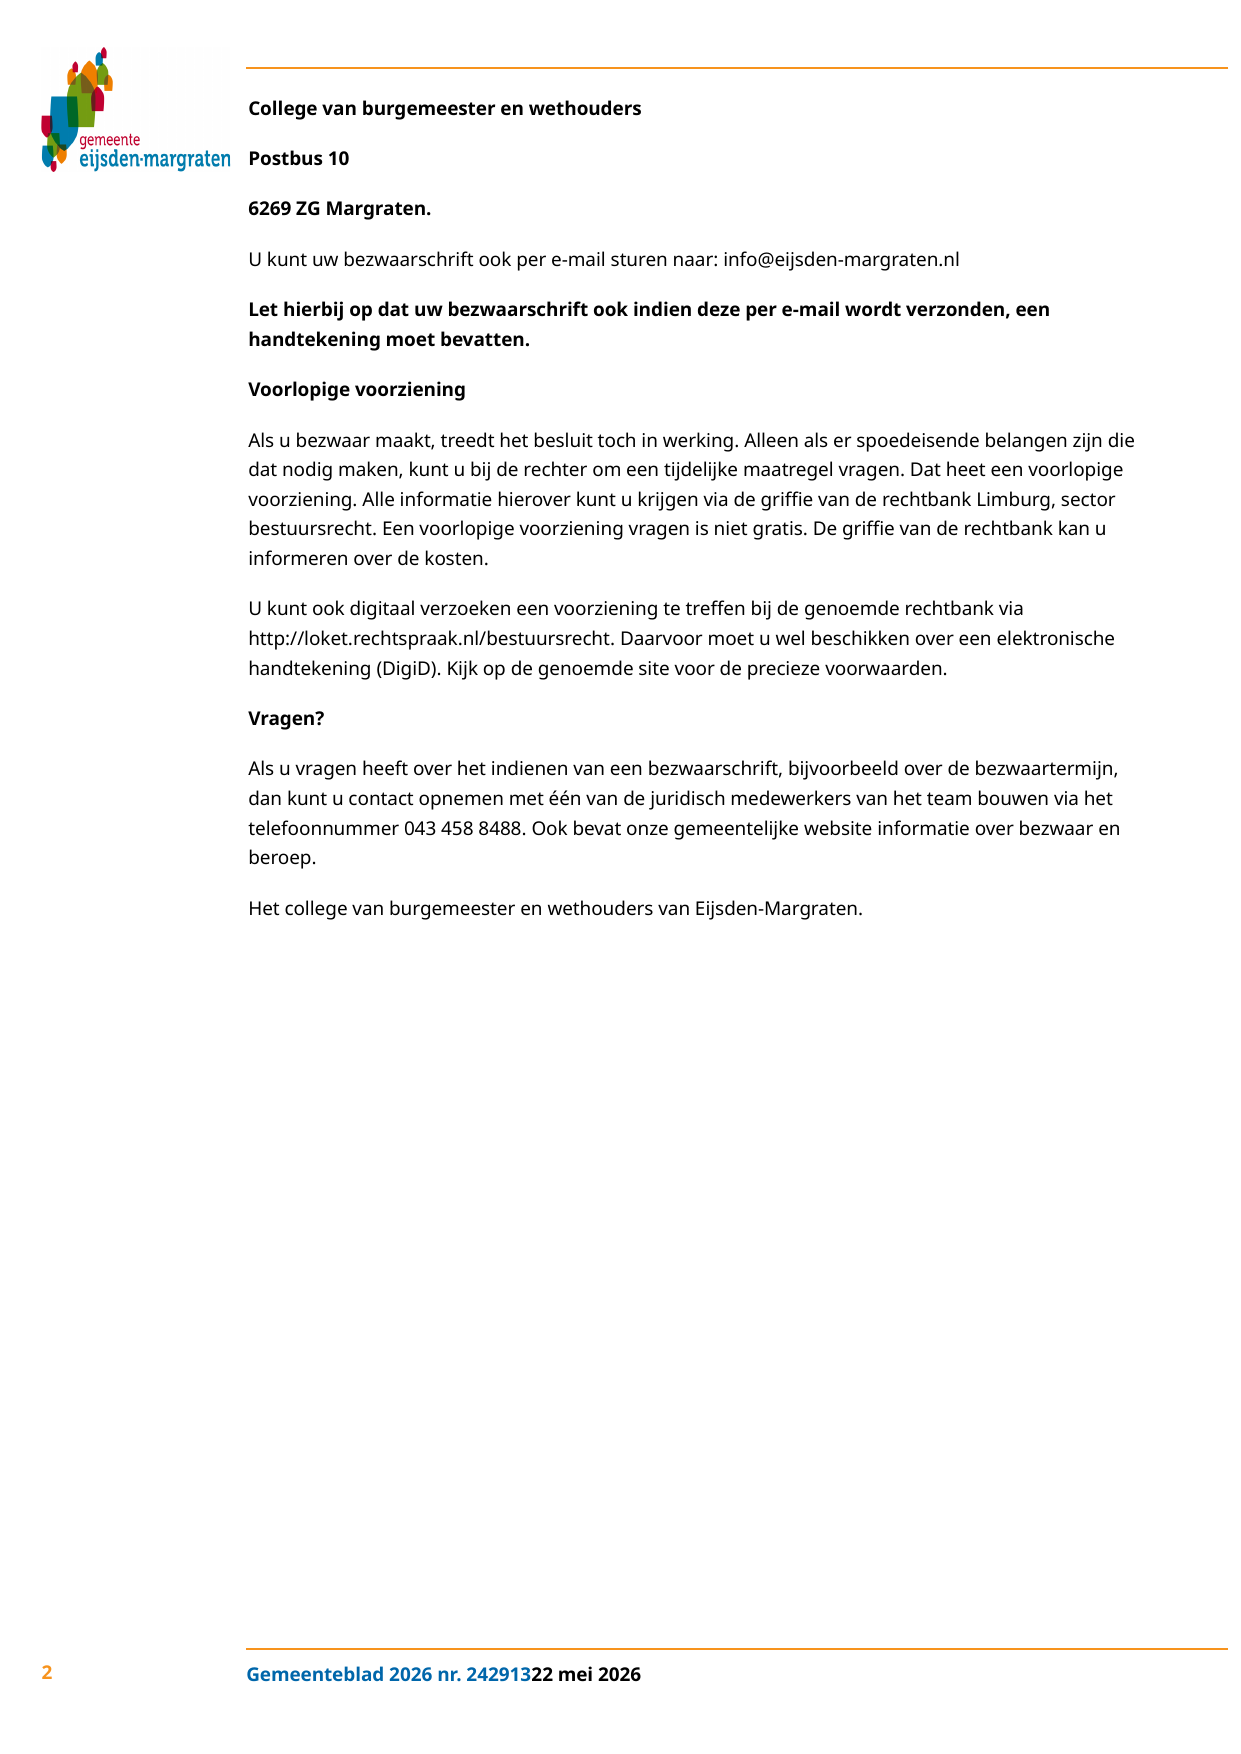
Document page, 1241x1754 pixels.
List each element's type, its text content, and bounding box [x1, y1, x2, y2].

text Als u vragen heeft over het indienen van een bezwaarschrift, bijvoorbeeld over de bezwaartermijn, dan kunt u contact opnemen met één van de juridisch medewerkers van het team bouwen via het telefoonnummer 043 458 8488. Ook bevat onze gemeentelijke website informatie over bezwaar en beroep. [248, 756, 1152, 870]
text Vragen? [248, 705, 1152, 731]
text Als u bezwaar maakt, treedt het besluit toch in werking. Alleen als er spoedeisende belangen zijn die dat nodig maken, kunt u bij de rechter om een tijdelijke maatregel vragen. Dat heet een voorlopige voorziening. Alle informatie hierover kunt u krijgen via de griffie van de rechtbank Limburg, sector bestuursrecht. Een voorlopige voorziening vragen is niet gratis. De griffie van de rechtbank kan u informeren over de kosten. [248, 427, 1152, 571]
text Voorlopige voorziening [248, 376, 1152, 402]
text U kunt ook digitaal verzoeken een voorziening te treffen bij de genoemde rechtbank via http://loket.rechtspraak.nl/bestuursrecht. Daarvoor moet u wel beschikken over een elektronische handtekening (DigiD). Kijk op de genoemde site voor de precieze voorwaarden. [248, 596, 1152, 681]
text 6269 ZG Margraten. [248, 196, 1152, 221]
text Het college van burgemeester en wethouders van Eijsden-Margraten. [248, 895, 1152, 921]
text U kunt uw bezwaarschrift ook per e-mail sturen naar: info@eijsden-margraten.nl [248, 246, 1152, 272]
picture [41, 47, 231, 172]
text Postbus 10 [248, 145, 1152, 171]
text Let hierbij op dat uw bezwaarschrift ook indien deze per e-mail wordt verzonden, een handtekening moet bevatten. [248, 296, 1152, 352]
text College van burgemeester en wethouders [248, 95, 1152, 121]
